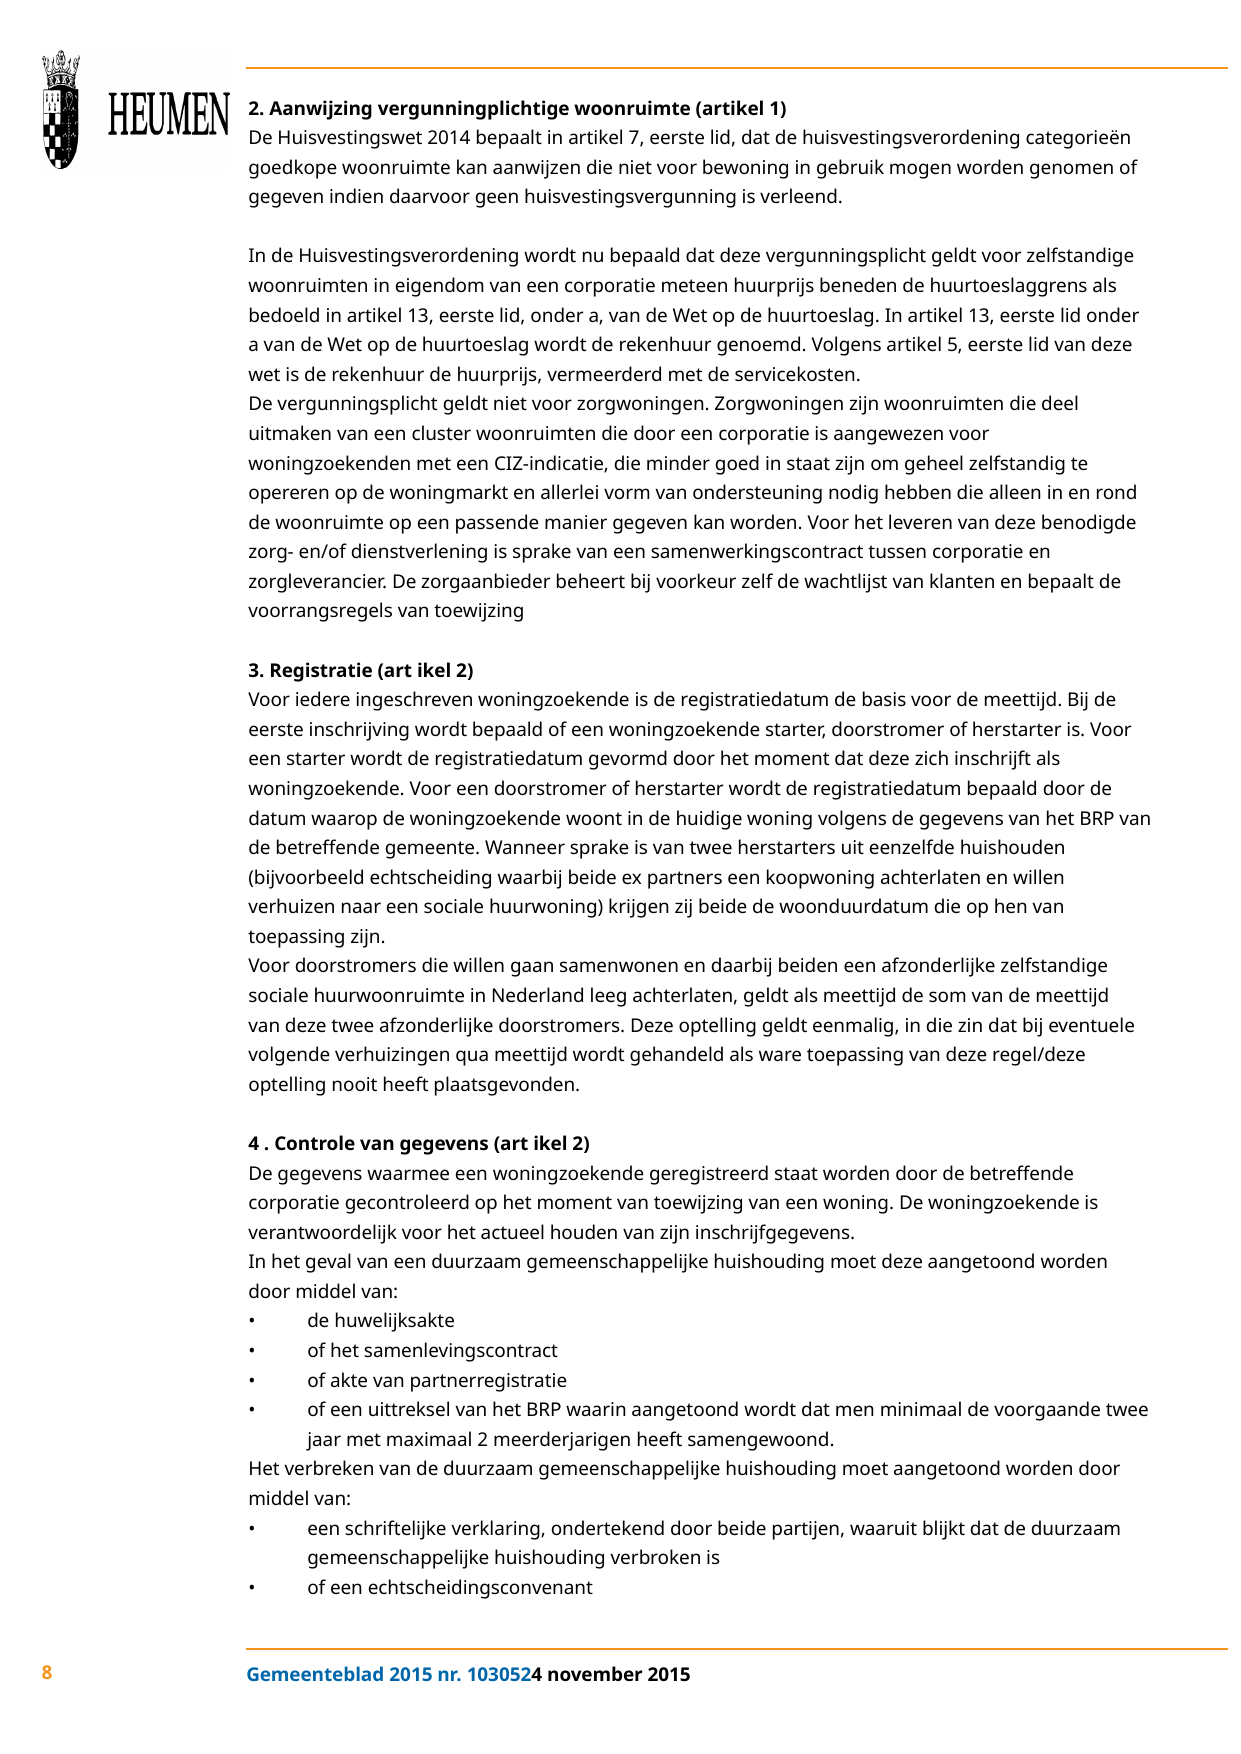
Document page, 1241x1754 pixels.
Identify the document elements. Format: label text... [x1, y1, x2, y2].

list of akte van partnerregistratie [248, 1367, 1152, 1393]
list de huwelijksakte [248, 1308, 1152, 1333]
text De gegevens waarmee een woningzoekende geregistreerd staat worden door de betreffende corporatie gecontroleerd op het moment van toewijzing van een woning. De woningzoekende is verantwoordelijk voor het actueel houden van zijn inschrijfgegevens. [248, 1160, 1152, 1245]
text De vergunningsplicht geldt niet voor zorgwoningen. Zorgwoningen zijn woonruimten die deel uitmaken van een cluster woonruimten die door een corporatie is aangewezen voor woningzoekenden met een CIZ-indicatie, die minder goed in staat zijn om geheel zelfstandig te opereren op de woningmarkt en allerlei vorm van ondersteuning nodig hebben die alleen in en rond de woonruimte op een passende manier gegeven kan worden. Voor het leveren van deze benodigde zorg- en/of dienstverlening is sprake van een samenwerkingscontract tussen corporatie en zorgleverancier. De zorgaanbieder beheert bij voorkeur zelf de wachtlijst van klanten en bepaalt de voorrangsregels van toewijzing [248, 391, 1152, 623]
text Voor iedere ingeschreven woningzoekende is de registratiedatum de basis voor de meettijd. Bij de eerste inschrijving wordt bepaald of een woningzoekende starter, doorstromer of herstarter is. Voor een starter wordt de registratiedatum gevormd door het moment dat deze zich inschrijft als woningzoekende. Voor een doorstromer of herstarter wordt de registratiedatum bepaald door de datum waarop de woningzoekende woont in de huidige woning volgens de gegevens van het BRP van de betreffende gemeente. Wanneer sprake is van twee herstarters uit eenzelfde huishouden (bijvoorbeeld echtscheiding waarbij beide ex partners een koopwoning achterlaten en willen verhuizen naar een sociale huurwoning) krijgen zij beide de woonduurdatum die op hen van toepassing zijn. [248, 686, 1152, 949]
text De Huisvestingswet 2014 bepaalt in artikel 7, eerste lid, dat de huisvestingsverordening categorieën goedkope woonruimte kan aanwijzen die niet voor bewoning in gebruik mogen worden genomen of gegeven indien daarvoor geen huisvestingsvergunning is verleend. [248, 124, 1152, 209]
text In het geval van een duurzaam gemeenschappelijke huishouding moet deze aangetoond worden door middel van: [248, 1248, 1152, 1304]
list of een echtscheidingsconvenant [248, 1574, 1152, 1600]
text 4 . Controle van gegevens (art ikel 2) [248, 1130, 1152, 1156]
text 3. Registratie (art ikel 2) [248, 657, 1152, 683]
picture [41, 47, 231, 172]
list of een uittreksel van het BRP waarin aangetoond wordt dat men minimaal de voorgaande twee jaar met maximaal 2 meerderjarigen heeft samengewoond. [248, 1396, 1152, 1452]
list of het samenlevingscontract [248, 1337, 1152, 1363]
text In de Huisvestingsverordening wordt nu bepaald dat deze vergunningsplicht geldt voor zelfstandige woonruimten in eigendom van een corporatie meteen huurprijs beneden de huurtoeslaggrens als bedoeld in artikel 13, eerste lid, onder a, van de Wet op de huurtoeslag. In artikel 13, eerste lid onder a van de Wet op de huurtoeslag wordt de rekenhuur genoemd. Volgens artikel 5, eerste lid van deze wet is de rekenhuur de huurprijs, vermeerderd met de servicekosten. [248, 243, 1152, 387]
text van deze twee afzonderlijke doorstromers. Deze optelling geldt eenmalig, in die zin dat bij eventuele volgende verhuizingen qua meettijd wordt gehandeld als ware toepassing van deze regel/deze optelling nooit heeft plaatsgevonden. [248, 1012, 1152, 1097]
list een schriftelijke verklaring, ondertekend door beide partijen, waaruit blijkt dat de duurzaam gemeenschappelijke huishouding verbroken is [248, 1515, 1152, 1570]
text 2. Aanwijzing vergunningplichtige woonruimte (artikel 1) [248, 95, 1152, 121]
text Voor doorstromers die willen gaan samenwonen en daarbij beiden een afzonderlijke zelfstandige sociale huurwoonruimte in Nederland leeg achterlaten, geldt als meettijd de som van de meettijd [248, 953, 1152, 1008]
text Het verbreken van de duurzaam gemeenschappelijke huishouding moet aangetoond worden door middel van: [248, 1456, 1152, 1511]
